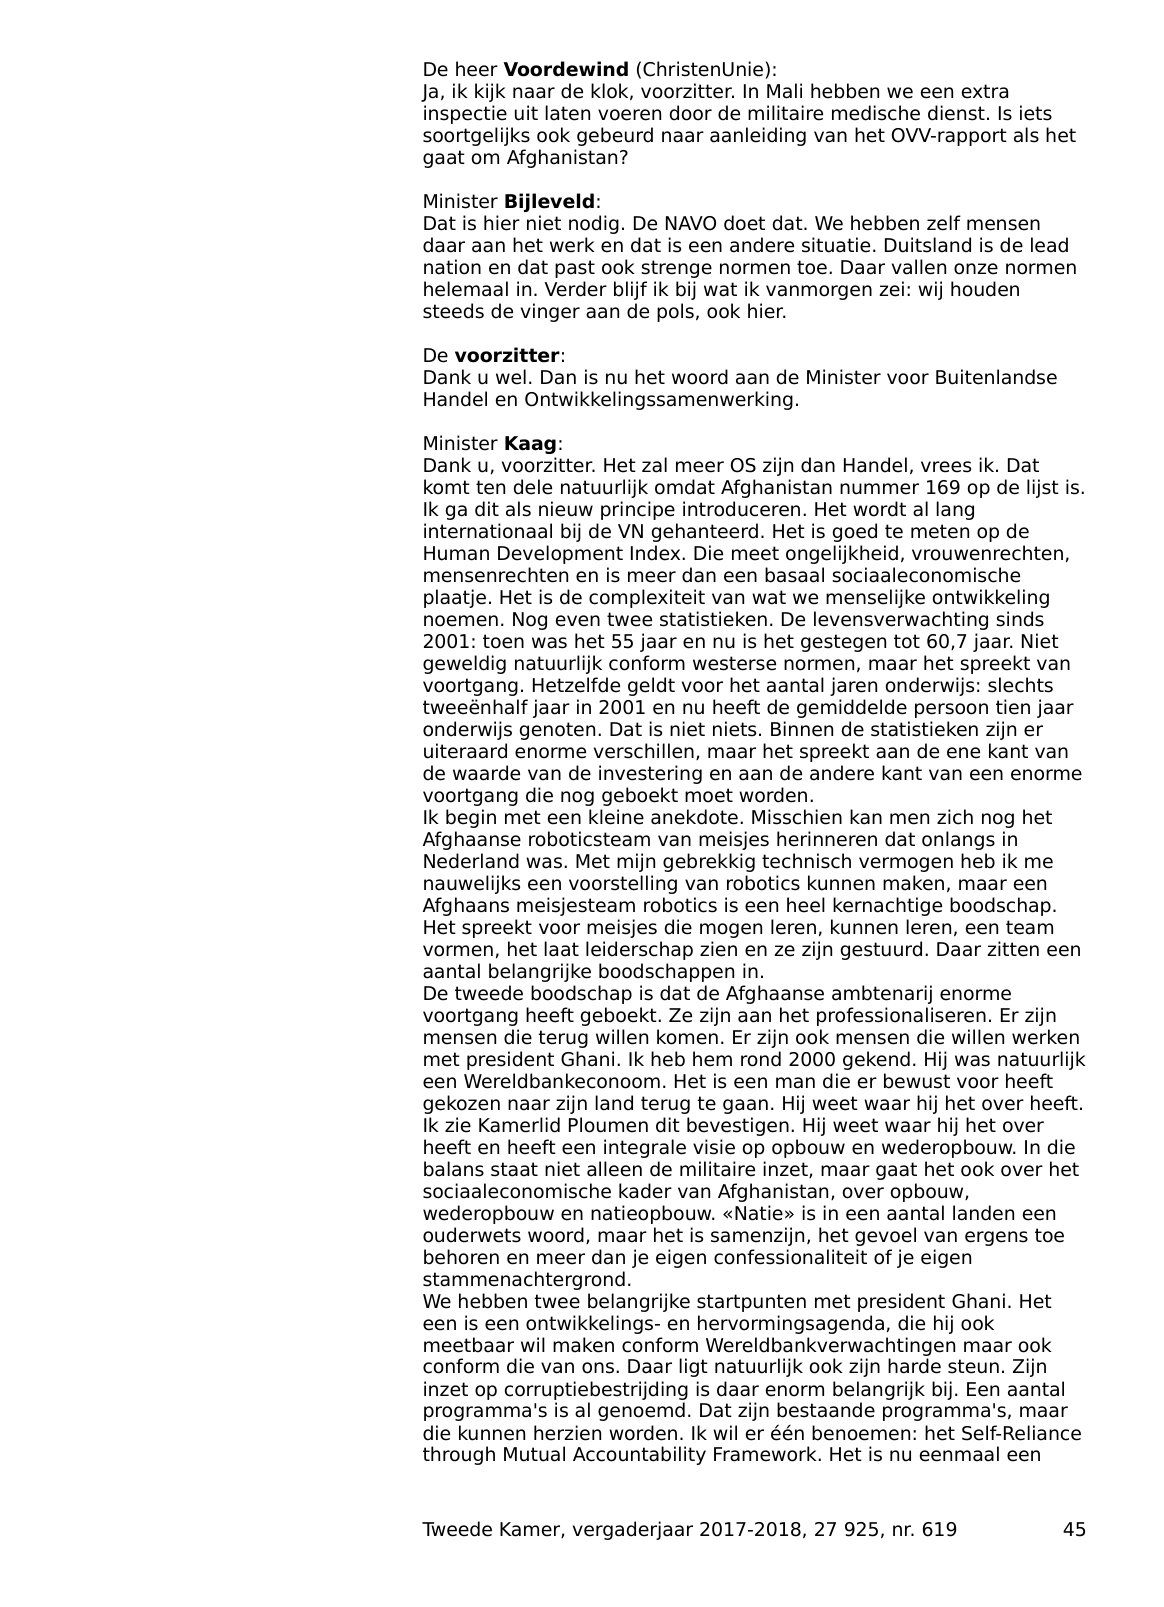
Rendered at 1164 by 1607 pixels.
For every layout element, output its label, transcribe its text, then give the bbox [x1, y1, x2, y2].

text Dat is hier niet nodig. De NAVO doet dat. We hebben zelf mensen daar aan het werk en dat is een andere situatie. Duitsland is de lead nation en dat past ook strenge normen toe. Daar vallen onze normen helemaal in. Verder blijf ik bij wat ik vanmorgen zei: wij houden steeds de vinger aan de pols, ook hier. [422, 213, 1087, 323]
text Dank u wel. Dan is nu het woord aan de Minister voor Buitenlandse Handel en Ontwikkelingssamenwerking. [422, 367, 1087, 411]
text Dank u, voorzitter. Het zal meer OS zijn dan Handel, vrees ik. Dat komt ten dele natuurlijk omdat Afghanistan nummer 169 op de lijst is. Ik ga dit als nieuw principe introduceren. Het wordt al lang internationaal bij de VN gehanteerd. Het is goed te meten op de Human Development Index. Die meet ongelijkheid, vrouwenrechten, mensenrechten en is meer dan een basaal sociaaleconomische plaatje. Het is de complexiteit van wat we menselijke ontwikkeling noemen. Nog even twee statistieken. De levensverwachting sinds 2001: toen was het 55 jaar en nu is het gestegen tot 60,7 jaar. Niet geweldig natuurlijk conform westerse normen, maar het spreekt van voortgang. Hetzelfde geldt voor het aantal jaren onderwijs: slechts tweeënhalf jaar in 2001 en nu heeft de gemiddelde persoon tien jaar onderwijs genoten. Dat is niet niets. Binnen de statistieken zijn er uiteraard enorme verschillen, maar het spreekt aan de ene kant van de waarde van de investering en aan de andere kant van een enorme voortgang die nog geboekt moet worden. [422, 455, 1087, 807]
text De heer Voordewind (ChristenUnie): [422, 59, 1087, 81]
text Minister Kaag: [422, 433, 1087, 455]
text Minister Bijleveld: [422, 191, 1087, 213]
text De voorzitter: [422, 345, 1087, 367]
text Ja, ik kijk naar de klok, voorzitter. In Mali hebben we een extra inspectie uit laten voeren door de militaire medische dienst. Is iets soortgelijks ook gebeurd naar aanleiding van het OVV-rapport als het gaat om Afghanistan? [422, 81, 1087, 169]
text De tweede boodschap is dat de Afghaanse ambtenarij enorme voortgang heeft geboekt. Ze zijn aan het professionaliseren. Er zijn mensen die terug willen komen. Er zijn ook mensen die willen werken met president Ghani. Ik heb hem rond 2000 gekend. Hij was natuurlijk een Wereldbankeconoom. Het is een man die er bewust voor heeft gekozen naar zijn land terug te gaan. Hij weet waar hij het over heeft. Ik zie Kamerlid Ploumen dit bevestigen. Hij weet waar hij het over heeft en heeft een integrale visie op opbouw en wederopbouw. In die balans staat niet alleen de militaire inzet, maar gaat het ook over het sociaaleconomische kader van Afghanistan, over opbouw, wederopbouw en natieopbouw. «Natie» is in een aantal landen een ouderwets woord, maar het is samenzijn, het gevoel van ergens toe behoren en meer dan je eigen confessionaliteit of je eigen stammenachtergrond. [422, 983, 1087, 1291]
text Ik begin met een kleine anekdote. Misschien kan men zich nog het Afghaanse roboticsteam van meisjes herinneren dat onlangs in Nederland was. Met mijn gebrekkig technisch vermogen heb ik me nauwelijks een voorstelling van robotics kunnen maken, maar een Afghaans meisjesteam robotics is een heel kernachtige boodschap. Het spreekt voor meisjes die mogen leren, kunnen leren, een team vormen, het laat leiderschap zien en ze zijn gestuurd. Daar zitten een aantal belangrijke boodschappen in. [422, 807, 1087, 983]
text We hebben twee belangrijke startpunten met president Ghani. Het een is een ontwikkelings- en hervormingsagenda, die hij ook meetbaar wil maken conform Wereldbankverwachtingen maar ook conform die van ons. Daar ligt natuurlijk ook zijn harde steun. Zijn inzet op corruptiebestrijding is daar enorm belangrijk bij. Een aantal programma's is al genoemd. Dat zijn bestaande programma's, maar die kunnen herzien worden. Ik wil er één benoemen: het Self-Reliance through Mutual Accountability Framework. Het is nu eenmaal een [422, 1291, 1087, 1466]
